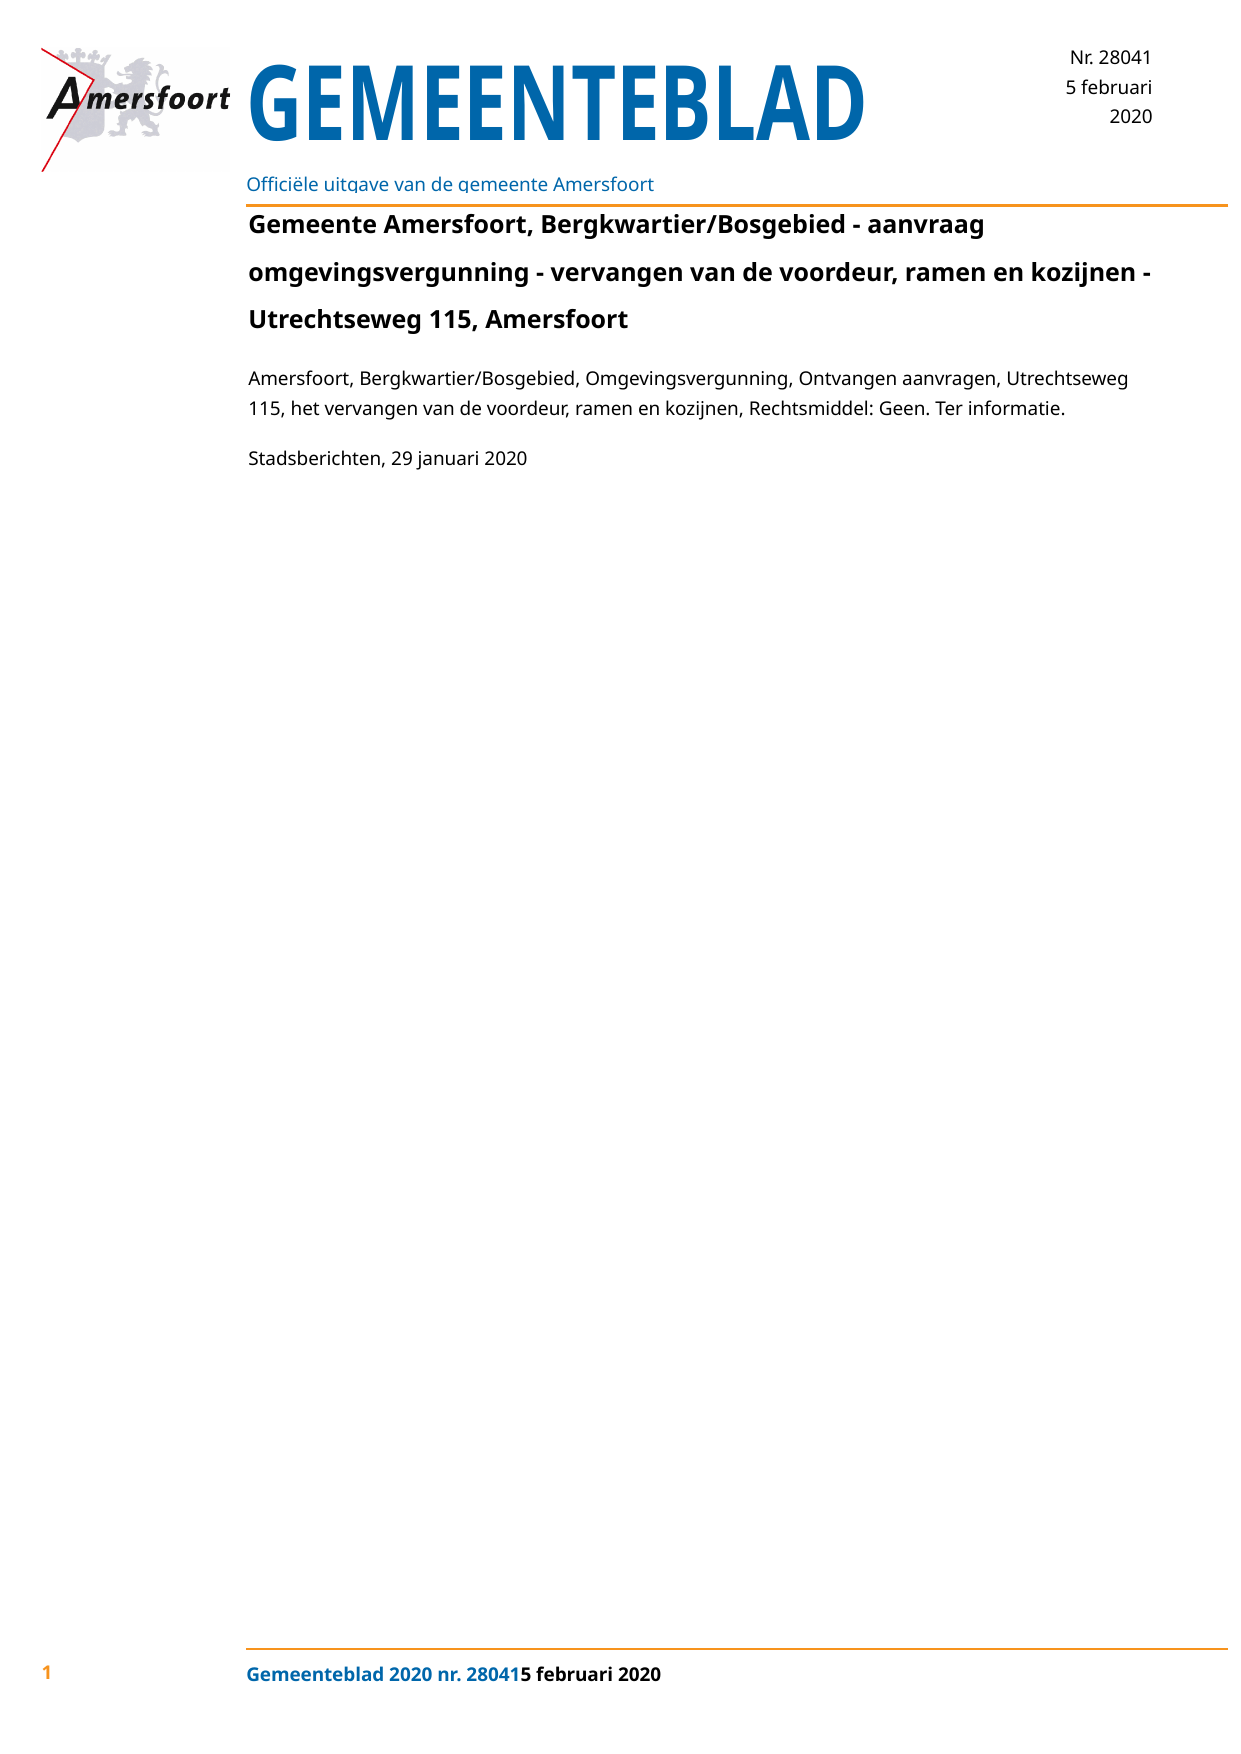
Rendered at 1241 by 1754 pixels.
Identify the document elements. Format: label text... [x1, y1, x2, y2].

text Amersfoort, Bergkwartier/Bosgebied, Omgevingsvergunning, Ontvangen aanvragen, Utrechtseweg 115, het vervangen van de voordeur, ramen en kozijnen, Rechtsmiddel: Geen. Ter informatie. [248, 366, 1152, 421]
text Stadsberichten, 29 januari 2020 [248, 446, 1152, 471]
picture [41, 47, 231, 172]
text Gemeente Amersfoort, Bergkwartier/Bosgebied - aanvraag omgevingsvergunning - vervangen van de voordeur, ramen en kozijnen - Utrechtseweg 115, Amersfoort [248, 207, 1152, 336]
